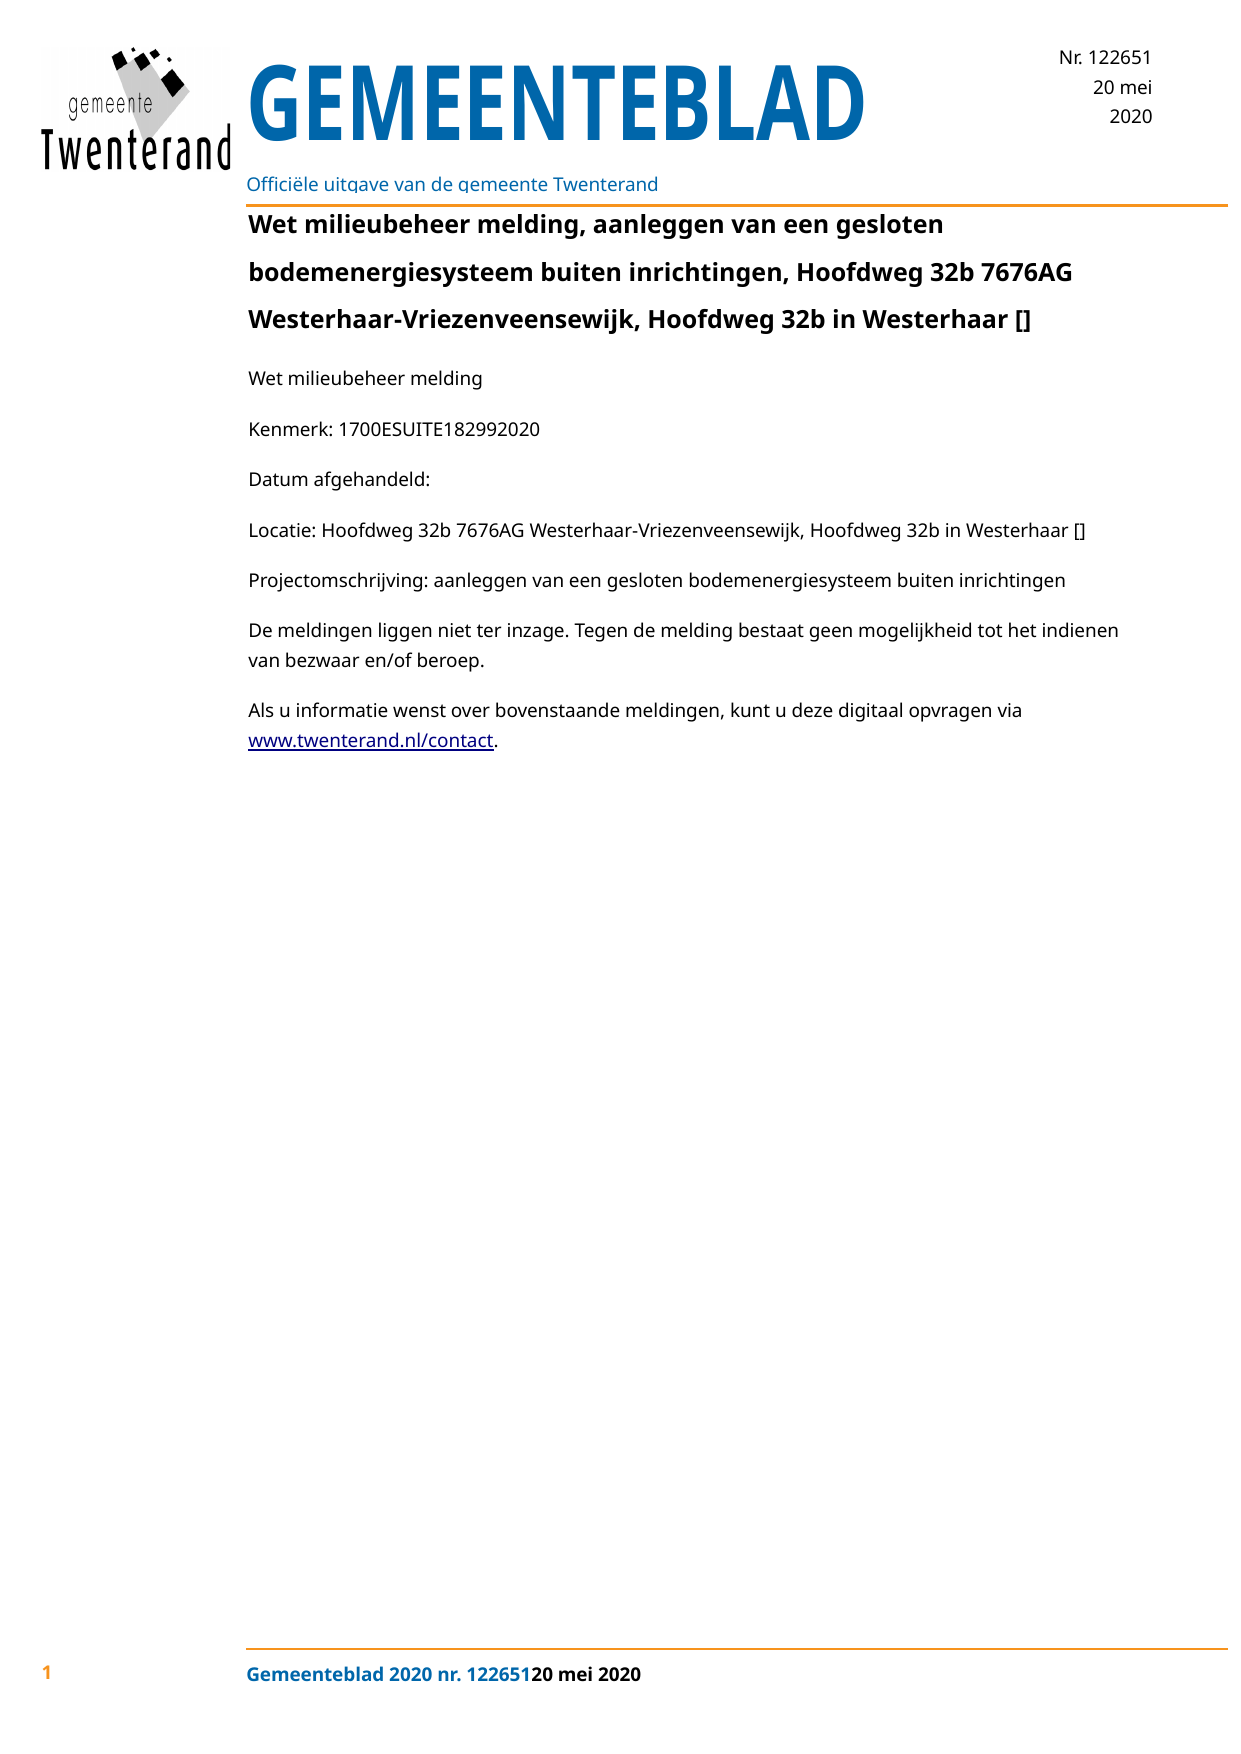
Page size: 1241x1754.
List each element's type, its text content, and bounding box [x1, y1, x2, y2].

text Kenmerk: 1700ESUITE182992020 [248, 416, 1152, 442]
text Locatie: Hoofdweg 32b 7676AG Westerhaar-Vriezenveensewijk, Hoofdweg 32b in Westerhaar [] [248, 517, 1152, 542]
text Datum afgehandeld: [248, 466, 1152, 492]
text Als u informatie wenst over bovenstaande meldingen, kunt u deze digitaal opvragen via www.twenterand.nl/contact. [248, 698, 1152, 753]
text De meldingen liggen niet ter inzage. Tegen de melding bestaat geen mogelijkheid tot het indienen van bezwaar en/of beroep. [248, 618, 1152, 673]
text Wet milieubeheer melding, aanleggen van een gesloten bodemenergiesysteem buiten inrichtingen, Hoofdweg 32b 7676AG Westerhaar-Vriezenveensewijk, Hoofdweg 32b in Westerhaar [] [248, 207, 1152, 336]
picture [41, 47, 231, 172]
text Projectomschrijving: aanleggen van een gesloten bodemenergiesysteem buiten inrichtingen [248, 567, 1152, 593]
text Wet milieubeheer melding [248, 366, 1152, 391]
